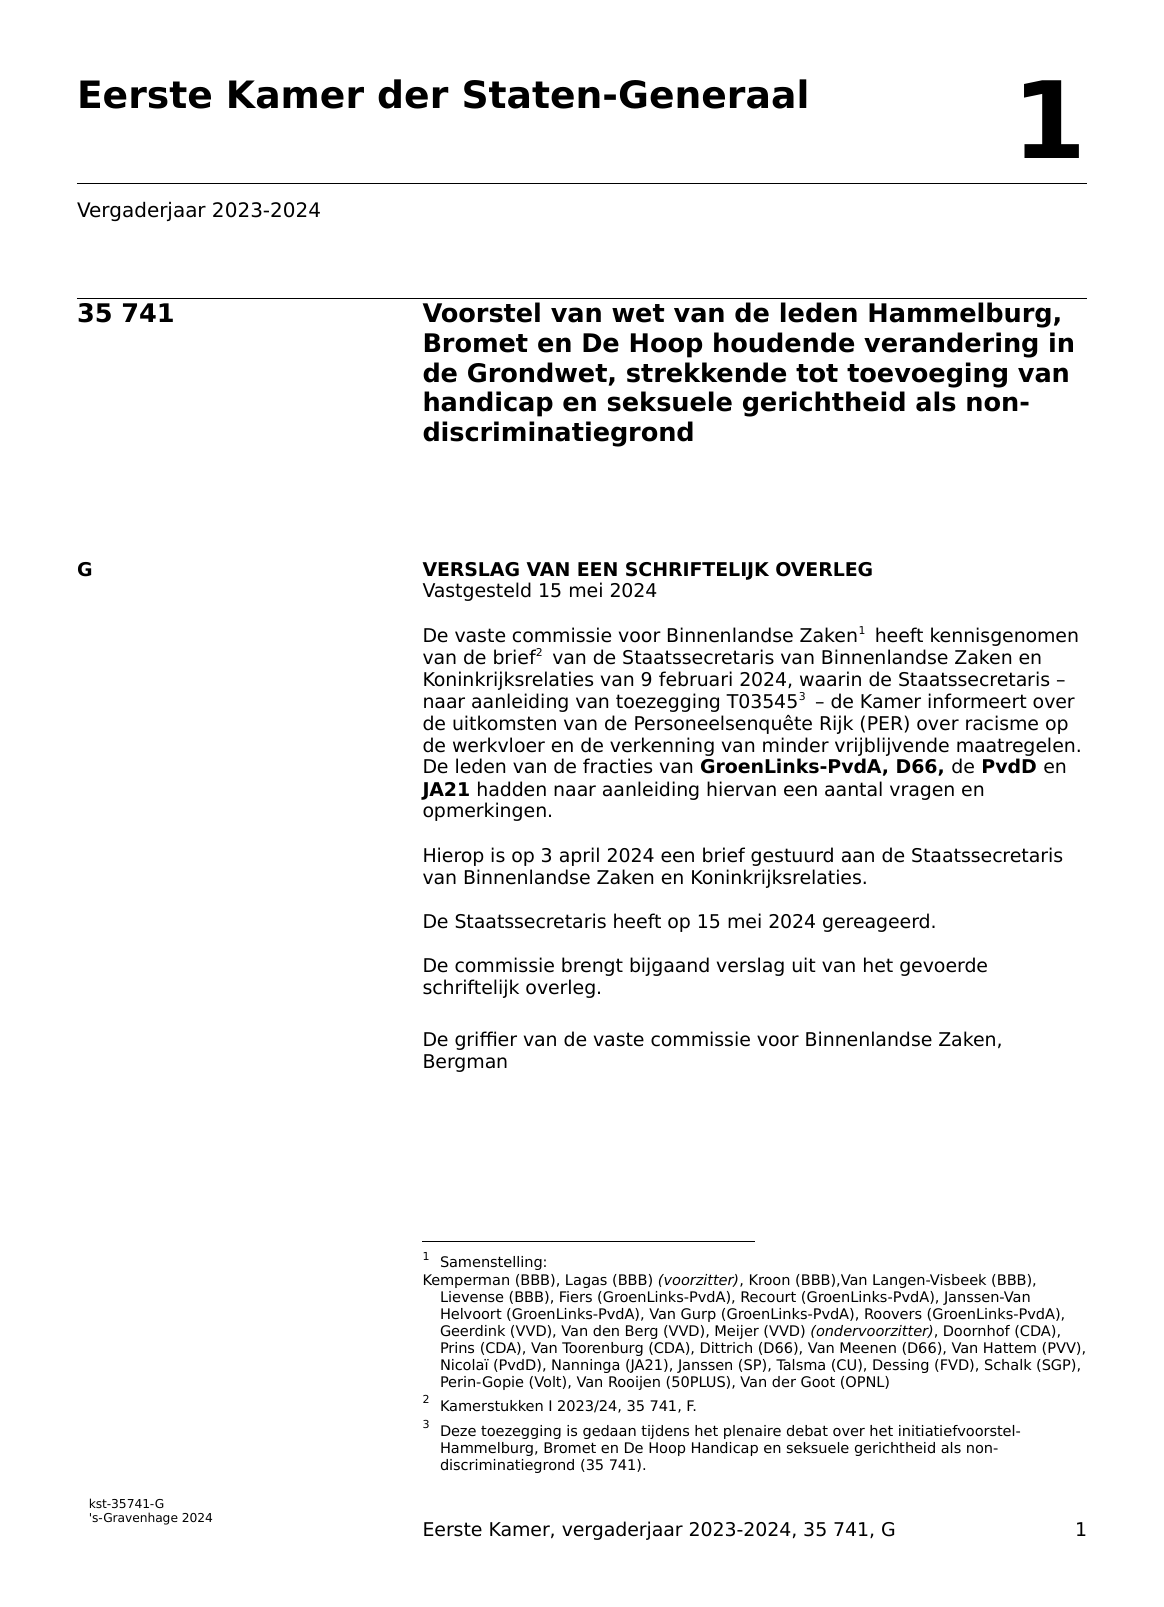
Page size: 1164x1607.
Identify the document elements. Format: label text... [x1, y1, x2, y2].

text De griffier van de vaste commissie voor Binnenlandse Zaken, Bergman [422, 1029, 1087, 1073]
text De vaste commissie voor Binnenlandse Zaken heeft kennisgenomen van de brief van de Staatssecretaris van Binnenlandse Zaken en Koninkrijksrelaties van 9 februari 2024, waarin de Staatssecretaris – naar aanleiding van toezegging T03545 – de Kamer informeert over de uitkomsten van de Personeelsenquête Rijk (PER) over racisme op de werkvloer en de verkenning van minder vrijblijvende maatregelen. De leden van de fracties van GroenLinks-PvdA, D66, de PvdD en JA21 hadden naar aanleiding hiervan een aantal vragen en opmerkingen. [422, 624, 1087, 822]
text Deze toezegging is gedaan tijdens het plenaire debat over het initiatiefvoorstel-Hammelburg, Bromet en De Hoop Handicap en seksuele gerichtheid als non-discriminatiegrond (35 741). [422, 1418, 1087, 1474]
text Samenstelling: [422, 1250, 1087, 1272]
table_cell Vergaderjaar 2023-2024 [77, 184, 1087, 298]
text Hierop is op 3 april 2024 een brief gestuurd aan de Staatssecretaris van Binnenlandse Zaken en Koninkrijksrelaties. [422, 844, 1087, 888]
table_header Eerste Kamer der Staten-Generaal [77, 59, 886, 183]
text De commissie brengt bijgaand verslag uit van het gevoerde schriftelijk overleg. [422, 955, 1087, 999]
text Vastgesteld 15 mei 2024 [422, 580, 1087, 602]
text De Staatssecretaris heeft op 15 mei 2024 gereageerd. [422, 911, 1087, 933]
text 's-Gravenhage 2024 [88, 1511, 323, 1525]
text Kamerstukken I 2023/24, 35 741, F. [422, 1393, 1087, 1416]
subtitle G VERSLAG VAN EEN SCHRIFTELIJK OVERLEG [77, 558, 1087, 580]
text Kemperman (BBB), Lagas (BBB) (voorzitter), Kroon (BBB),Van Langen-Visbeek (BBB), Lievense (BBB), Fiers (GroenLinks-PvdA), Recourt (GroenLinks-PvdA), Janssen-Van Helvoort (GroenLinks-PvdA), Van Gurp (GroenLinks-PvdA), Roovers (GroenLinks-PvdA), Geerdink (VVD), Van den Berg (VVD), Meijer (VVD) (ondervoorzitter), Doornhof (CDA), Prins (CDA), Van Toorenburg (CDA), Dittrich (D66), Van Meenen (D66), Van Hattem (PVV), Nicolaï (PvdD), Nanninga (JA21), Janssen (SP), Talsma (CU), Dessing (FVD), Schalk (SGP), Perin-Gopie (Volt), Van Rooijen (50PLUS), Van der Goot (OPNL) [422, 1272, 1087, 1391]
subtitle 35 741 Voorstel van wet van de leden Hammelburg, Bromet en De Hoop houdende verandering in de Grondwet, strekkende tot toevoeging van handicap en seksuele gerichtheid als non-discriminatiegrond [77, 299, 1087, 447]
text kst-35741-G [88, 1497, 323, 1511]
table_header 1 [886, 59, 1087, 183]
